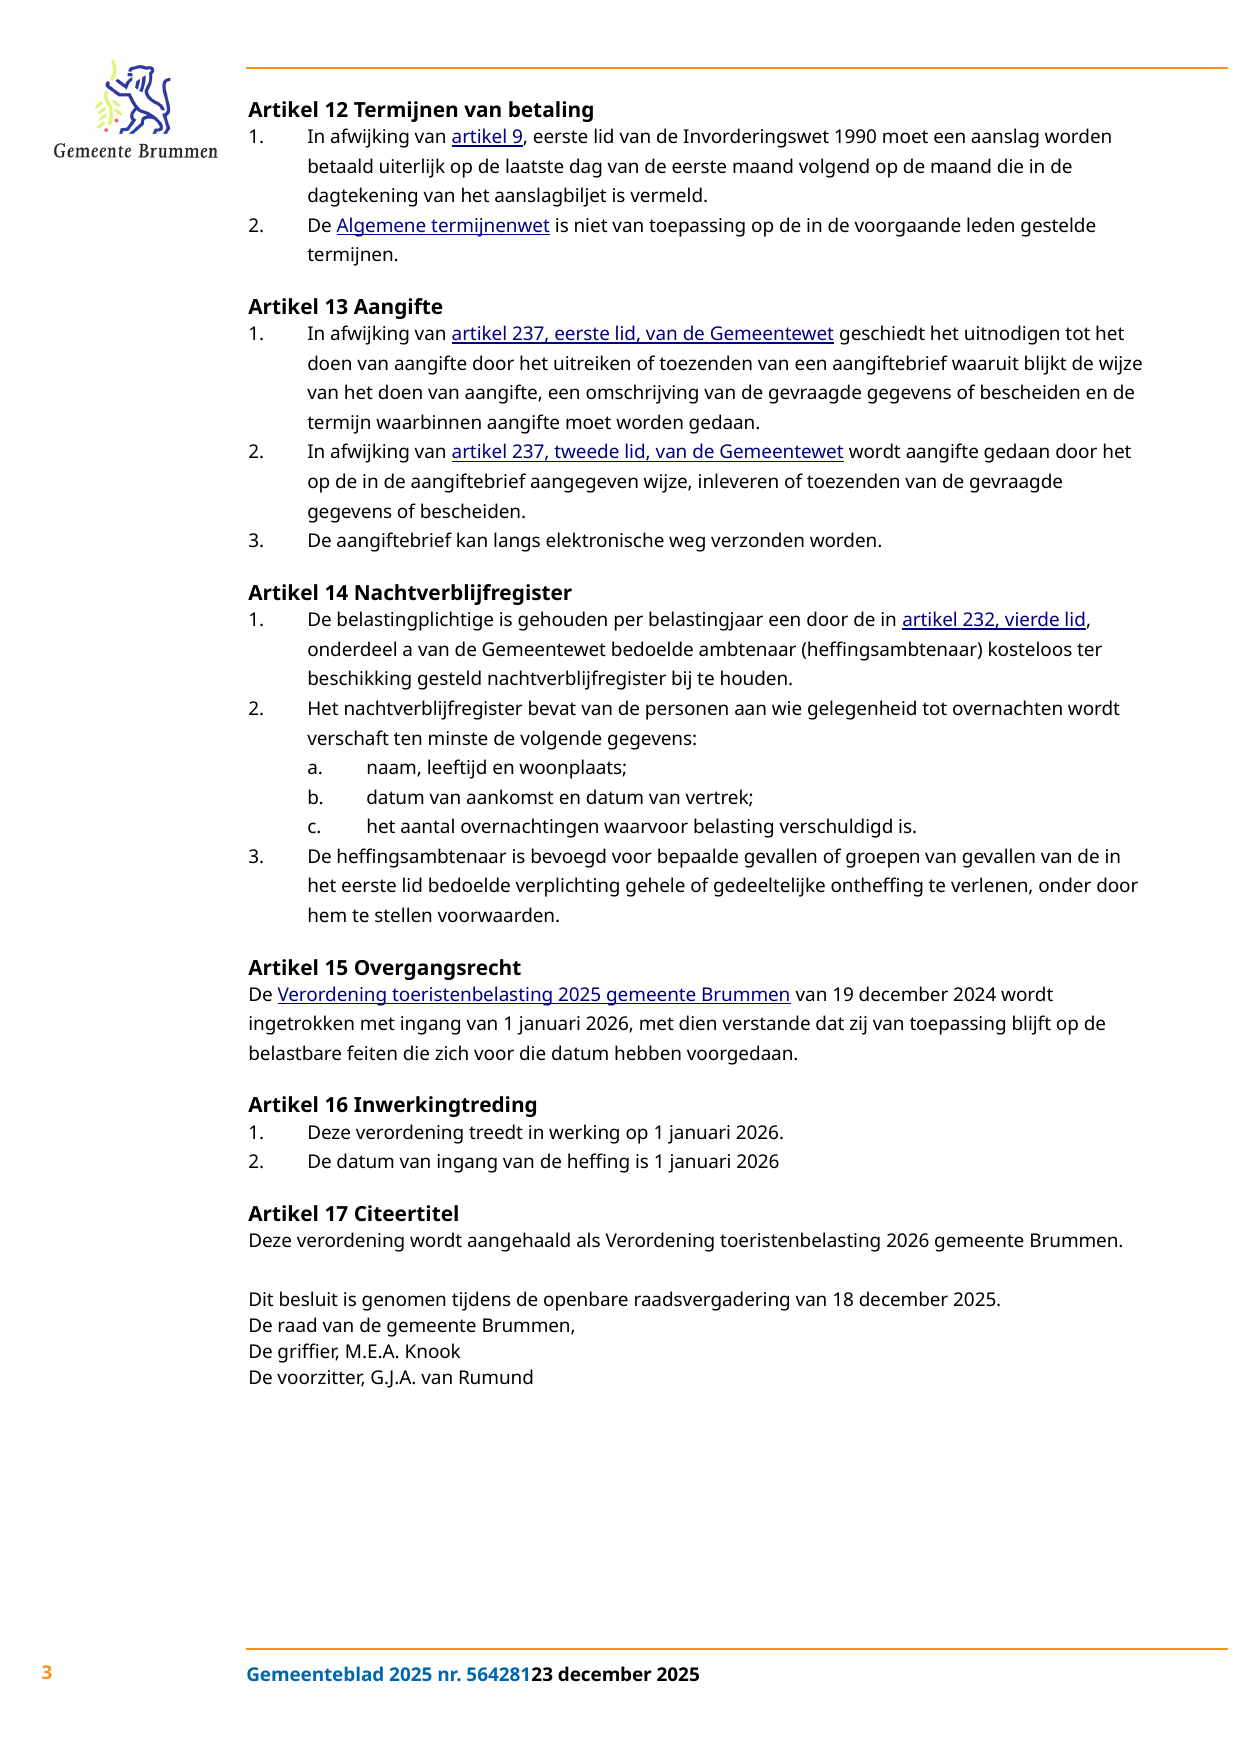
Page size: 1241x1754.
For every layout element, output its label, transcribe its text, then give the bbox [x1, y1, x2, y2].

text Artikel 13 Aangifte [248, 292, 1152, 320]
text De Verordening toeristenbelasting 2025 gemeente Brummen van 19 december 2024 wordt ingetrokken met ingang van 1 januari 2026, met dien verstande dat zij van toepassing blijft op de belastbare feiten die zich voor die datum hebben voorgedaan. [248, 981, 1152, 1066]
text Artikel 17 Citeertitel [248, 1199, 1152, 1227]
list datum van aankomst en datum van vertrek; [307, 784, 1152, 809]
list De datum van ingang van de heffing is 1 januari 2026 [248, 1149, 1152, 1174]
text Dit besluit is genomen tijdens de openbare raadsvergadering van 18 december 2025. [248, 1287, 1152, 1312]
list naam, leeftijd en woonplaats; [307, 754, 1152, 780]
text De voorzitter, G.J.A. van Rumund [248, 1364, 1152, 1389]
text Artikel 16 Inwerkingtreding [248, 1091, 1152, 1119]
list In afwijking van artikel 237, eerste lid, van de Gemeentewet geschiedt het uitnodigen tot het doen van aangifte door het uitreiken of toezenden van een aangiftebrief waaruit blijkt de wijze van het doen van aangifte, een omschrijving van de gevraagde gegevens of bescheiden en de termijn waarbinnen aangifte moet worden gedaan. [248, 320, 1152, 435]
list De aangiftebrief kan langs elektronische weg verzonden worden. [248, 527, 1152, 553]
list De belastingplichtige is gehouden per belastingjaar een door de in artikel 232, vierde lid, onderdeel a van de Gemeentewet bedoelde ambtenaar (heffingsambtenaar) kosteloos ter beschikking gesteld nachtverblijfregister bij te houden. [248, 606, 1152, 691]
list De heffingsambtenaar is bevoegd voor bepaalde gevallen of groepen van gevallen van de in het eerste lid bedoelde verplichting gehele of gedeeltelijke ontheffing te verlenen, onder door hem te stellen voorwaarden. [248, 843, 1152, 928]
text Artikel 15 Overgangsrecht [248, 953, 1152, 981]
list In afwijking van artikel 237, tweede lid, van de Gemeentewet wordt aangifte gedaan door het op de in de aangiftebrief aangegeven wijze, inleveren of toezenden van de gevraagde gegevens of bescheiden. [248, 439, 1152, 524]
list De Algemene termijnenwet is niet van toepassing op de in de voorgaande leden gestelde termijnen. [248, 212, 1152, 267]
list Het nachtverblijfregister bevat van de personen aan wie gelegenheid tot overnachten wordt verschaft ten minste de volgende gegevens: [248, 695, 1152, 750]
text De griffier, M.E.A. Knook [248, 1338, 1152, 1364]
list In afwijking van artikel 9, eerste lid van de Invorderingswet 1990 moet een aanslag worden betaald uiterlijk op de laatste dag van de eerste maand volgend op de maand die in de dagtekening van het aanslagbiljet is vermeld. [248, 123, 1152, 208]
text Deze verordening wordt aangehaald als Verordening toeristenbelasting 2026 gemeente Brummen. [248, 1227, 1152, 1253]
text Artikel 14 Nachtverblijfregister [248, 578, 1152, 606]
picture [41, 47, 231, 172]
list Deze verordening treedt in werking op 1 januari 2026. [248, 1119, 1152, 1145]
text De raad van de gemeente Brummen, [248, 1312, 1152, 1338]
list het aantal overnachtingen waarvoor belasting verschuldigd is. [307, 813, 1152, 839]
text Artikel 12 Termijnen van betaling [248, 95, 1152, 123]
